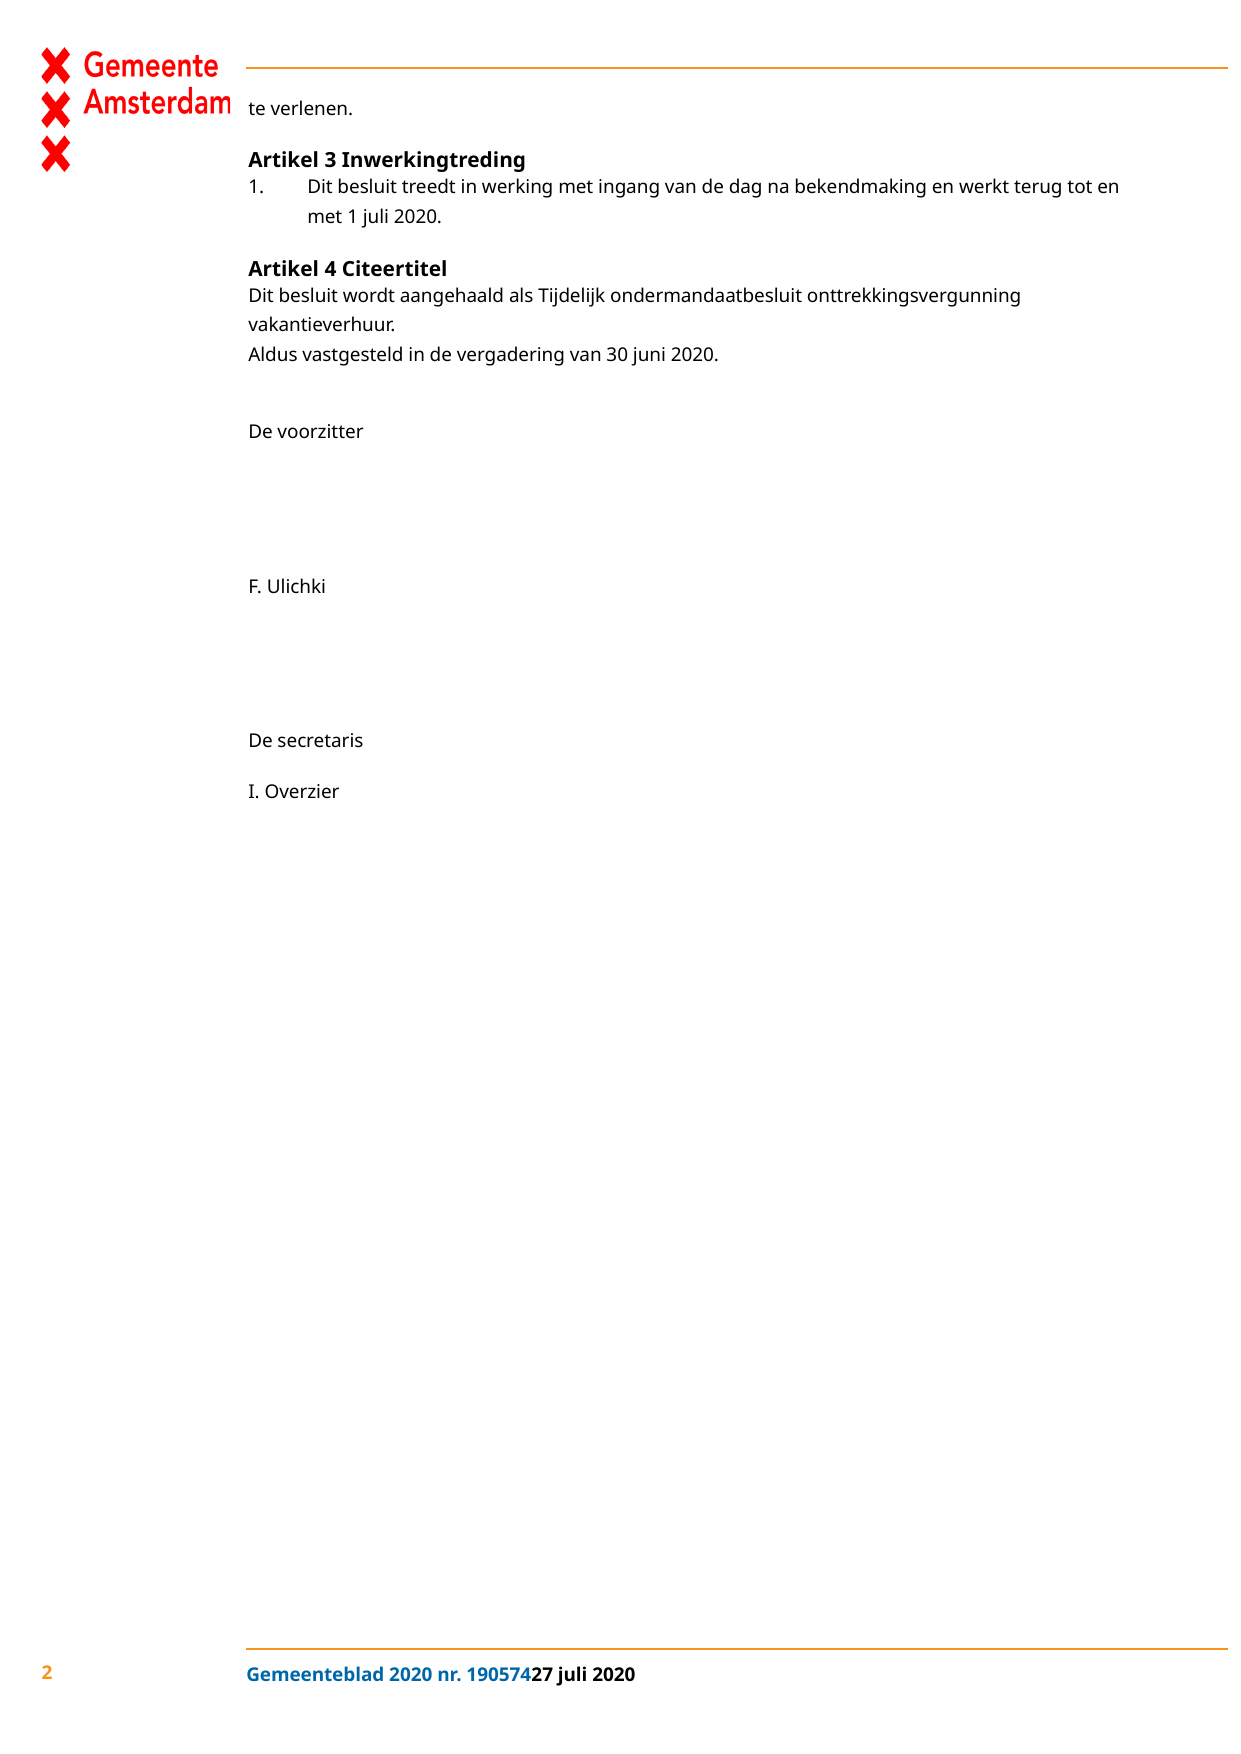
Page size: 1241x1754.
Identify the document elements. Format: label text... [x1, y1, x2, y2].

text Artikel 3 Inwerkingtreding [248, 145, 1152, 174]
text Artikel 4 Citeertitel [248, 254, 1152, 282]
list Dit besluit treedt in werking met ingang van de dag na bekendmaking en werkt terug tot en met 1 juli 2020. [248, 174, 1152, 229]
text Aldus vastgesteld in de vergadering van 30 juni 2020. [248, 341, 1152, 367]
text Dit besluit wordt aangehaald als Tijdelijk ondermandaatbesluit onttrekkingsvergunning vakantieverhuur. [248, 282, 1152, 337]
text te verlenen. [248, 95, 1152, 121]
picture [41, 47, 231, 172]
text De secretaris [248, 727, 1152, 753]
text De voorzitter [248, 418, 1152, 444]
text F. Ulichki [248, 573, 1152, 598]
text I. Overzier [248, 779, 1152, 804]
